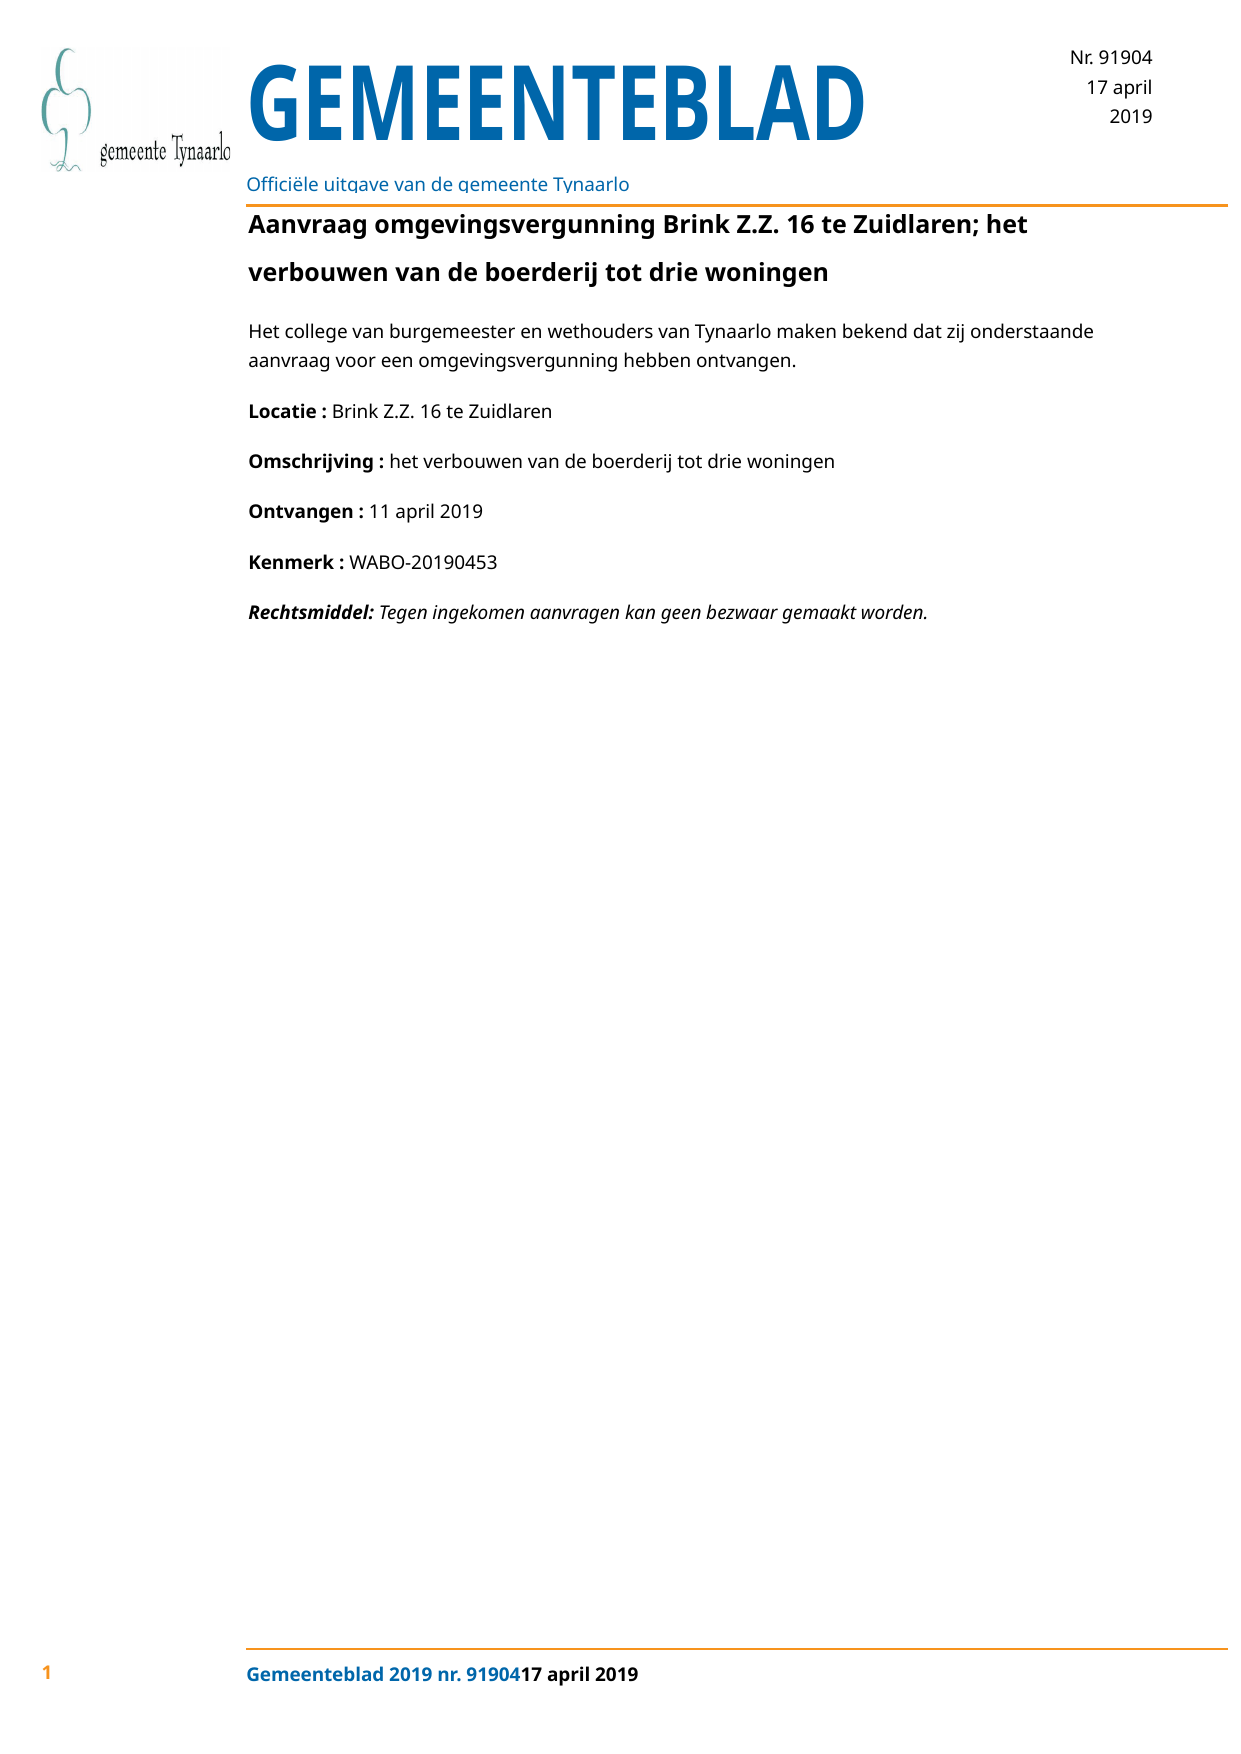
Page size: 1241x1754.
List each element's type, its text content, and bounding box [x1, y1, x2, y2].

text Ontvangen : 11 april 2019 [248, 499, 1152, 524]
text Omschrijving : het verbouwen van de boerderij tot drie woningen [248, 448, 1152, 474]
picture [41, 47, 231, 172]
text Kenmerk : WABO-20190453 [248, 549, 1152, 575]
text Rechtsmiddel: Tegen ingekomen aanvragen kan geen bezwaar gemaakt worden. [248, 599, 1152, 625]
text Locatie : Brink Z.Z. 16 te Zuidlaren [248, 398, 1152, 424]
text Het college van burgemeester en wethouders van Tynaarlo maken bekend dat zij onderstaande aanvraag voor een omgevingsvergunning hebben ontvangen. [248, 318, 1152, 373]
text Aanvraag omgevingsvergunning Brink Z.Z. 16 te Zuidlaren; het verbouwen van de boerderij tot drie woningen [248, 207, 1152, 288]
